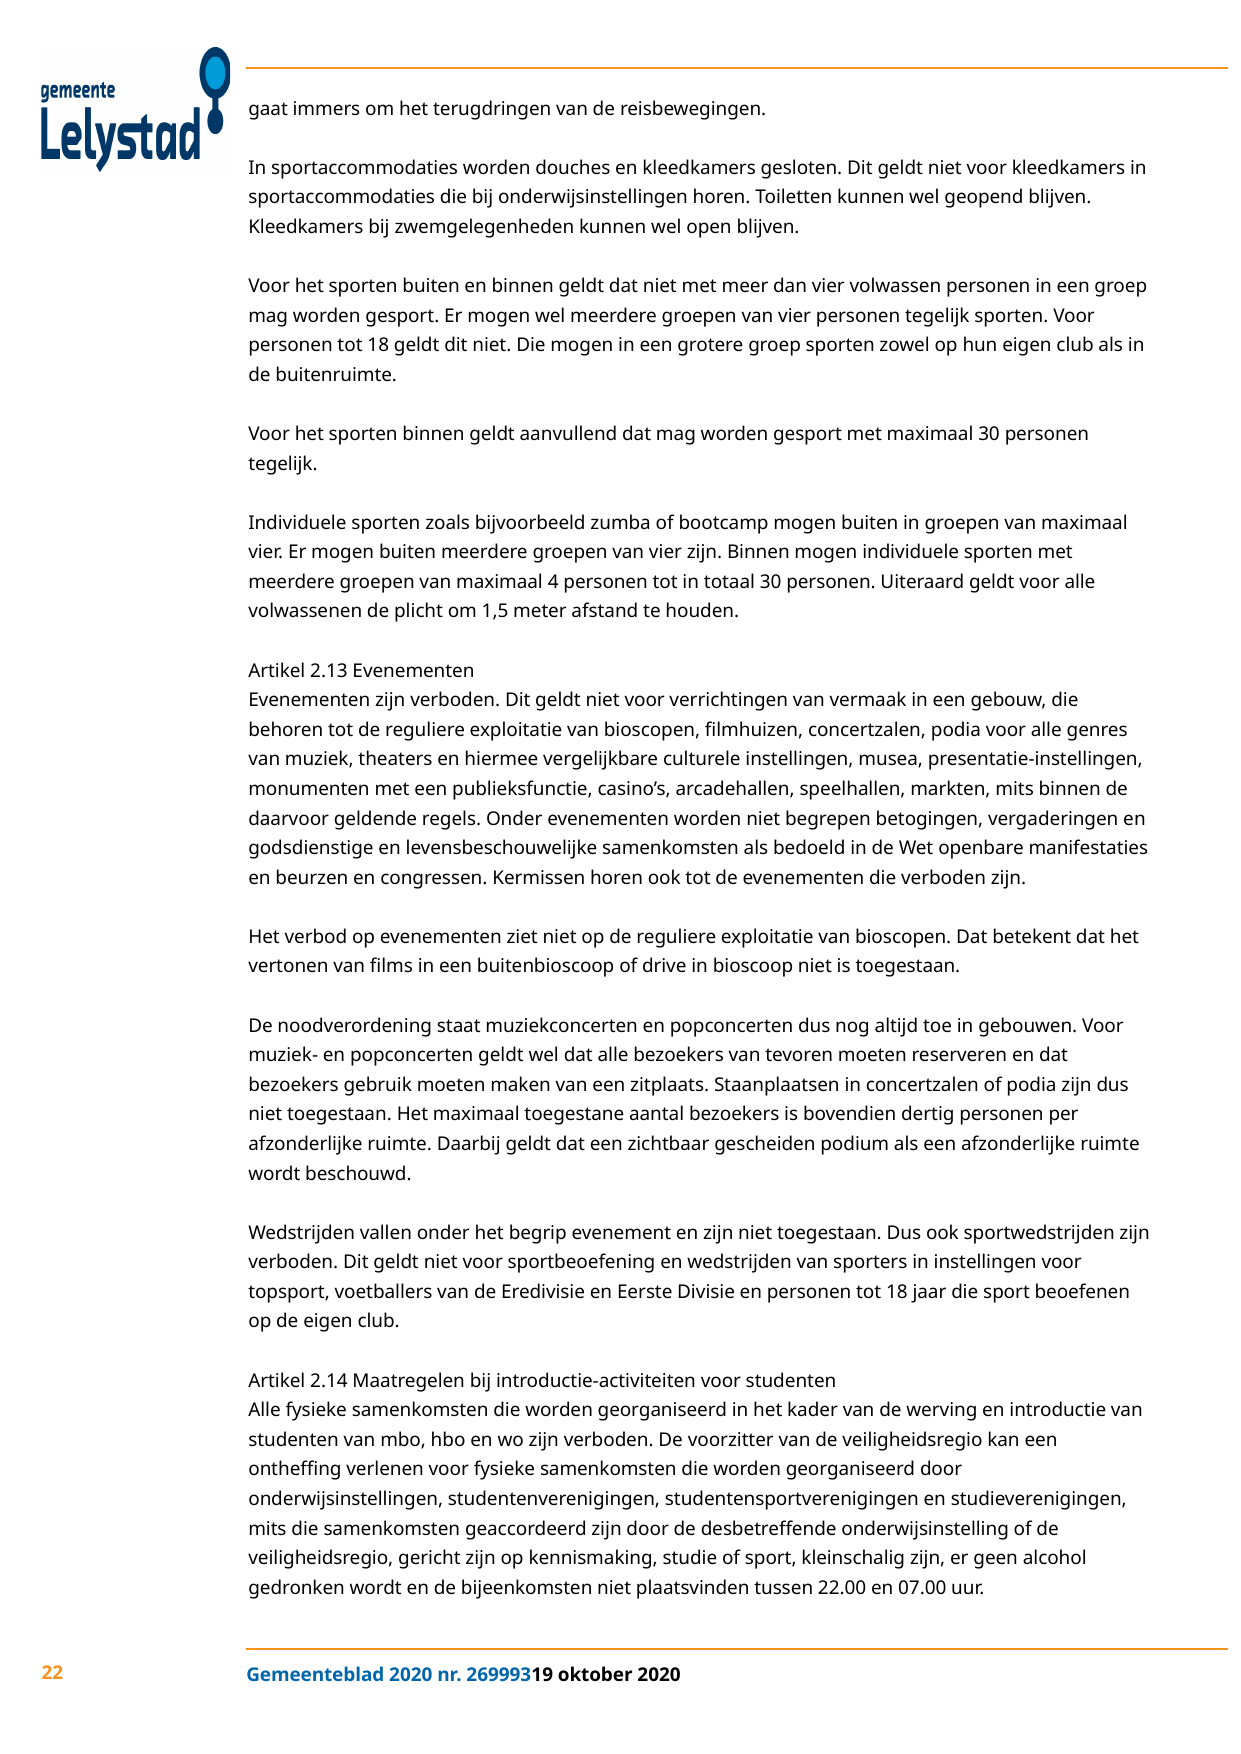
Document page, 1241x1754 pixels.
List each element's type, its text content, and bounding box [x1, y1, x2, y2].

text Voor het sporten binnen geldt aanvullend dat mag worden gesport met maximaal 30 personen tegelijk. [248, 420, 1152, 476]
text De noodverordening staat muziekconcerten en popconcerten dus nog altijd toe in gebouwen. Voor muziek- en popconcerten geldt wel dat alle bezoekers van tevoren moeten reserveren en dat bezoekers gebruik moeten maken van een zitplaats. Staanplaatsen in concertzalen of podia zijn dus niet toegestaan. Het maximaal toegestane aantal bezoekers is bovendien dertig personen per afzonderlijke ruimte. Daarbij geldt dat een zichtbaar gescheiden podium als een afzonderlijke ruimte wordt beschouwd. [248, 1012, 1152, 1186]
text Wedstrijden vallen onder het begrip evenement en zijn niet toegestaan. Dus ook sportwedstrijden zijn verboden. Dit geldt niet voor sportbeoefening en wedstrijden van sporters in instellingen voor topsport, voetballers van de Eredivisie en Eerste Divisie en personen tot 18 jaar die sport beoefenen op de eigen club. [248, 1219, 1152, 1333]
text Artikel 2.14 Maatregelen bij introductie-activiteiten voor studenten [248, 1367, 1152, 1393]
text Artikel 2.13 Evenementen [248, 657, 1152, 683]
text Individuele sporten zoals bijvoorbeeld zumba of bootcamp mogen buiten in groepen van maximaal vier. Er mogen buiten meerdere groepen van vier zijn. Binnen mogen individuele sporten met meerdere groepen van maximaal 4 personen tot in totaal 30 personen. Uiteraard geldt voor alle volwassenen de plicht om 1,5 meter afstand te houden. [248, 509, 1152, 623]
text Het verbod op evenementen ziet niet op de reguliere exploitatie van bioscopen. Dat betekent dat het vertonen van films in een buitenbioscoop of drive in bioscoop niet is toegestaan. [248, 923, 1152, 978]
text Evenementen zijn verboden. Dit geldt niet voor verrichtingen van vermaak in een gebouw, die behoren tot de reguliere exploitatie van bioscopen, filmhuizen, concertzalen, podia voor alle genres van muziek, theaters en hiermee vergelijkbare culturele instellingen, musea, presentatie-instellingen, monumenten met een publieksfunctie, casino’s, arcadehallen, speelhallen, markten, mits binnen de daarvoor geldende regels. Onder evenementen worden niet begrepen betogingen, vergaderingen en godsdienstige en levensbeschouwelijke samenkomsten als bedoeld in de Wet openbare manifestaties en beurzen en congressen. Kermissen horen ook tot de evenementen die verboden zijn. [248, 686, 1152, 890]
text Voor het sporten buiten en binnen geldt dat niet met meer dan vier volwassen personen in een groep mag worden gesport. Er mogen wel meerdere groepen van vier personen tegelijk sporten. Voor personen tot 18 geldt dit niet. Die mogen in een grotere groep sporten zowel op hun eigen club als in de buitenruimte. [248, 272, 1152, 387]
text Alle fysieke samenkomsten die worden georganiseerd in het kader van de werving en introductie van studenten van mbo, hbo en wo zijn verboden. De voorzitter van de veiligheidsregio kan een ontheffing verlenen voor fysieke samenkomsten die worden georganiseerd door onderwijsinstellingen, studentenverenigingen, studentensportverenigingen en studieverenigingen, mits die samenkomsten geaccordeerd zijn door de desbetreffende onderwijsinstelling of de veiligheidsregio, gericht zijn op kennismaking, studie of sport, kleinschalig zijn, er geen alcohol gedronken wordt en de bijeenkomsten niet plaatsvinden tussen 22.00 en 07.00 uur. [248, 1396, 1152, 1600]
text gaat immers om het terugdringen van de reisbewegingen. [248, 95, 1152, 121]
text In sportaccommodaties worden douches en kleedkamers gesloten. Dit geldt niet voor kleedkamers in sportaccommodaties die bij onderwijsinstellingen horen. Toiletten kunnen wel geopend blijven. Kleedkamers bij zwemgelegenheden kunnen wel open blijven. [248, 154, 1152, 239]
picture [41, 47, 231, 172]
